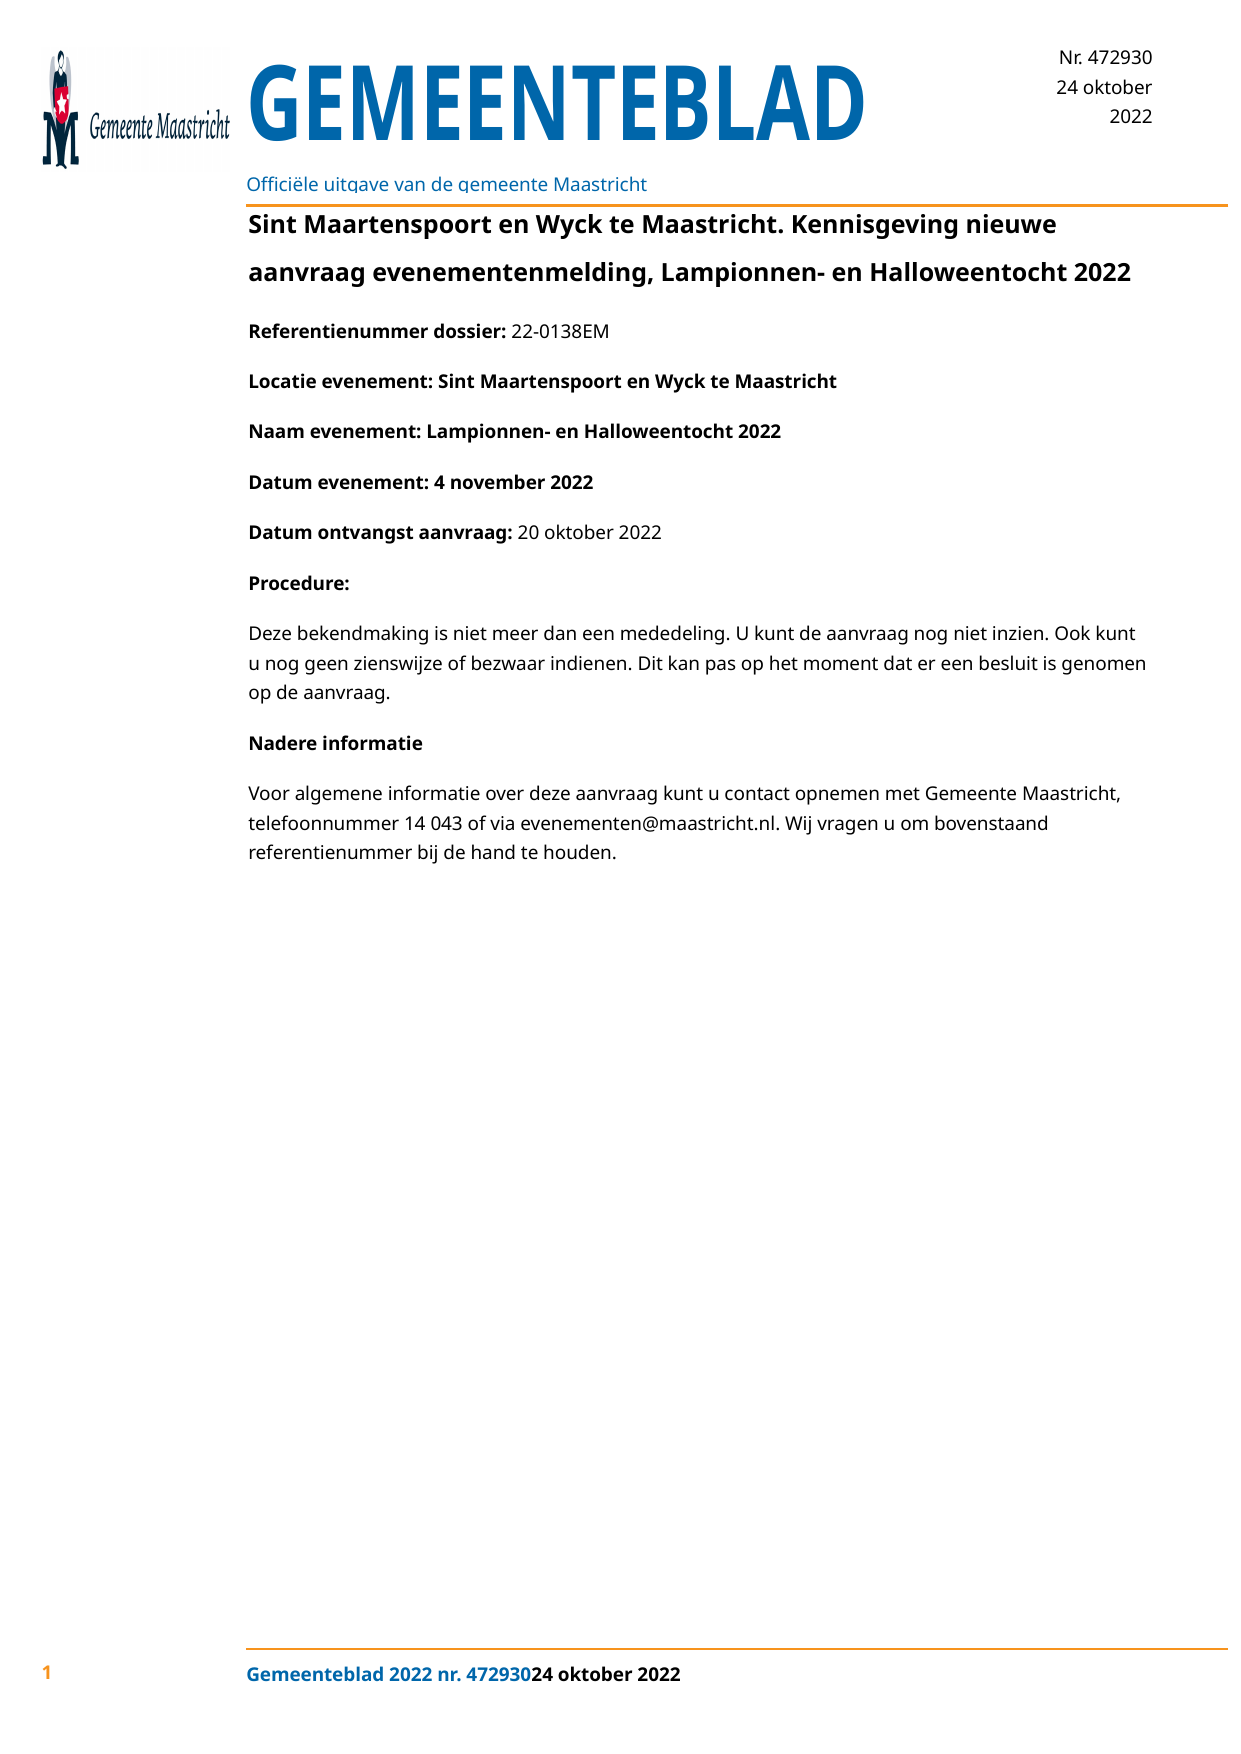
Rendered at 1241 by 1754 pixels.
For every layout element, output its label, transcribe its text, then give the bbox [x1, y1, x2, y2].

text Procedure: [248, 570, 1152, 596]
text Voor algemene informatie over deze aanvraag kunt u contact opnemen met Gemeente Maastricht, telefoonnummer 14 043 of via evenementen@maastricht.nl. Wij vragen u om bovenstaand referentienummer bij de hand te houden. [248, 780, 1152, 865]
text Deze bekendmaking is niet meer dan een mededeling. U kunt de aanvraag nog niet inzien. Ook kunt u nog geen zienswijze of bezwaar indienen. Dit kan pas op het moment dat er een besluit is genomen op de aanvraag. [248, 620, 1152, 705]
text Naam evenement: Lampionnen- en Halloweentocht 2022 [248, 419, 1152, 444]
picture [41, 47, 231, 172]
text Nadere informatie [248, 730, 1152, 756]
text Datum ontvangst aanvraag: 20 oktober 2022 [248, 519, 1152, 545]
text Sint Maartenspoort en Wyck te Maastricht. Kennisgeving nieuwe aanvraag evenementenmelding, Lampionnen- en Halloweentocht 2022 [248, 207, 1152, 288]
text Referentienummer dossier: 22-0138EM [248, 318, 1152, 344]
text Locatie evenement: Sint Maartenspoort en Wyck te Maastricht [248, 368, 1152, 394]
text Datum evenement: 4 november 2022 [248, 469, 1152, 495]
